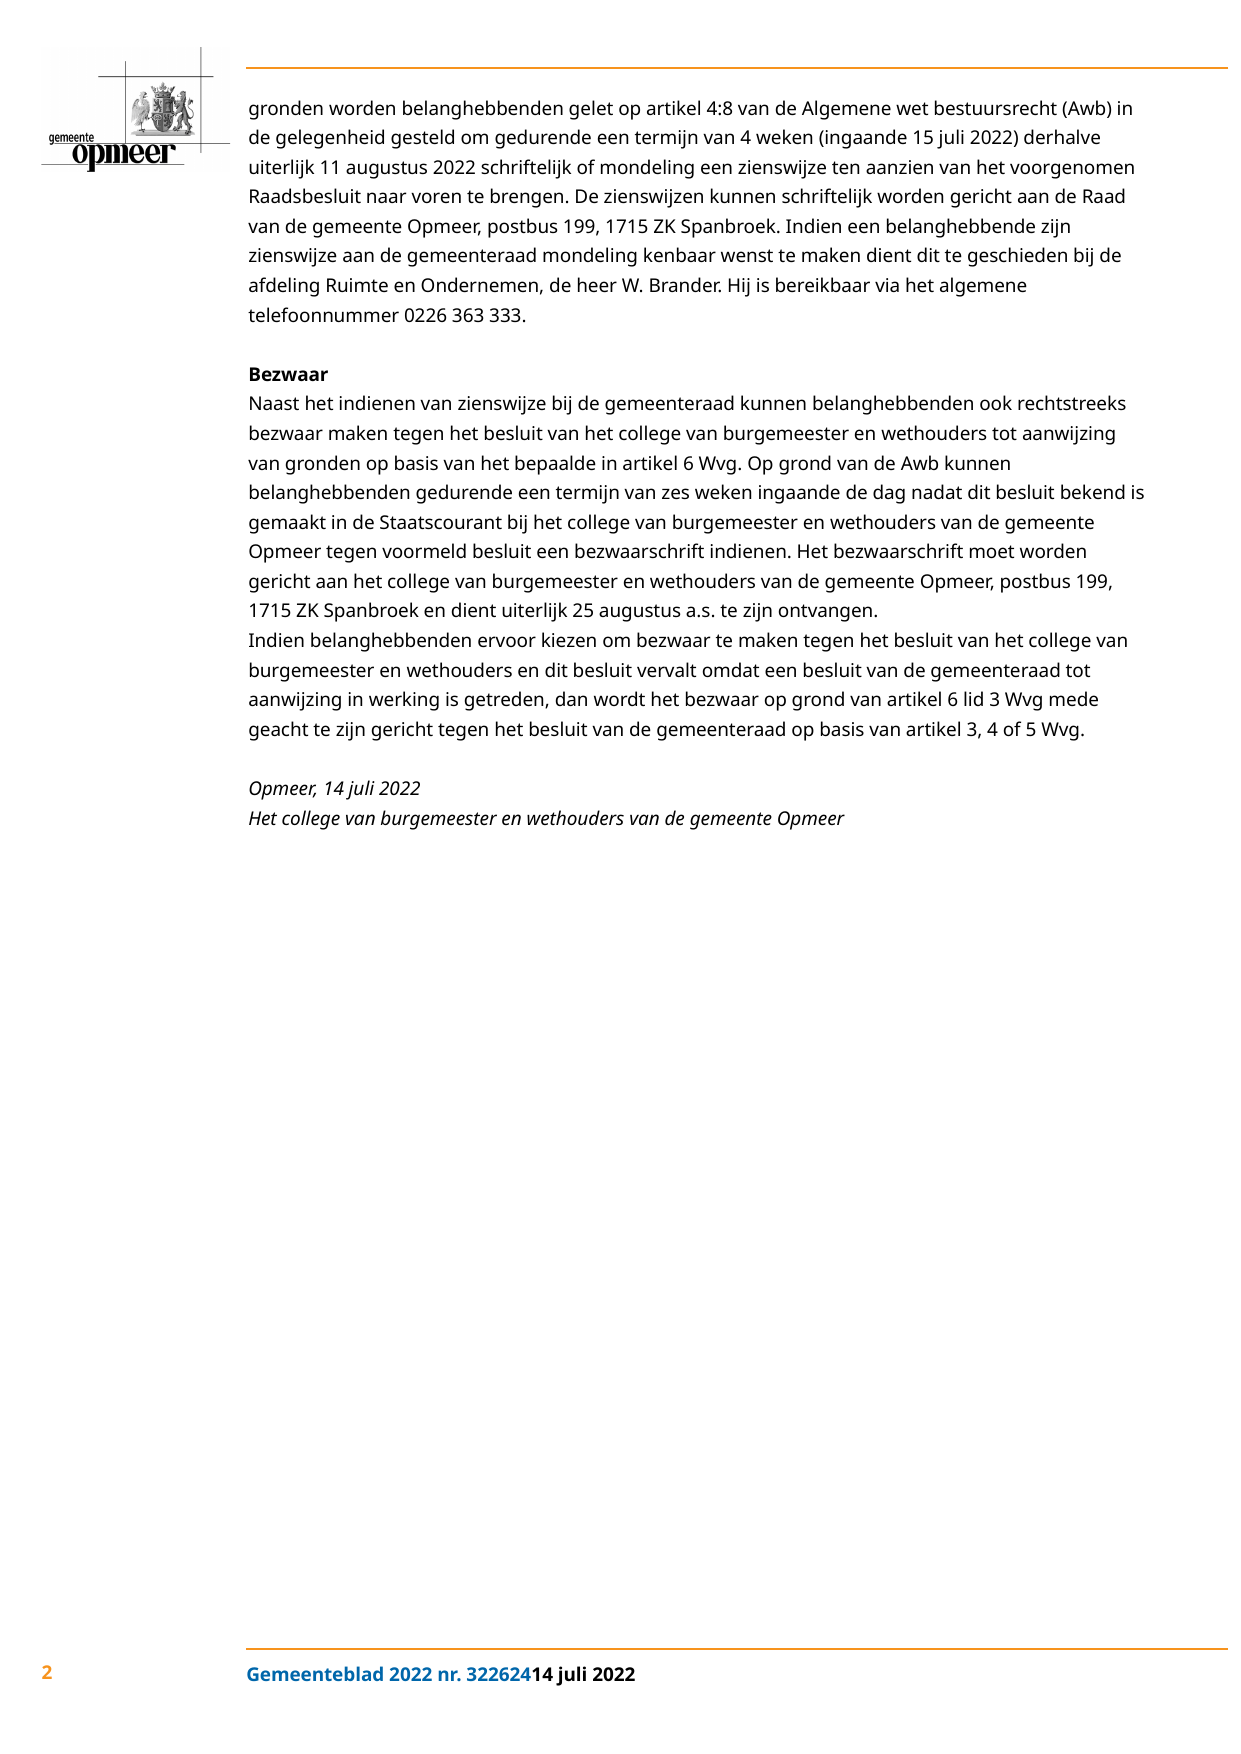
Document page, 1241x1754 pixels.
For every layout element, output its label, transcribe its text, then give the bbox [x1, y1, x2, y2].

text Bezwaar [248, 361, 1152, 387]
text gronden worden belanghebbenden gelet op artikel 4:8 van de Algemene wet bestuursrecht (Awb) in de gelegenheid gesteld om gedurende een termijn van 4 weken (ingaande 15 juli 2022) derhalve uiterlijk 11 augustus 2022 schriftelijk of mondeling een zienswijze ten aanzien van het voorgenomen Raadsbesluit naar voren te brengen. De zienswijzen kunnen schriftelijk worden gericht aan de Raad van de gemeente Opmeer, postbus 199, 1715 ZK Spanbroek. Indien een belanghebbende zijn zienswijze aan de gemeenteraad mondeling kenbaar wenst te maken dient dit te geschieden bij de afdeling Ruimte en Ondernemen, de heer W. Brander. Hij is bereikbaar via het algemene telefoonnummer 0226 363 333. [248, 95, 1152, 328]
text Naast het indienen van zienswijze bij de gemeenteraad kunnen belanghebbenden ook rechtstreeks bezwaar maken tegen het besluit van het college van burgemeester en wethouders tot aanwijzing van gronden op basis van het bepaalde in artikel 6 Wvg. Op grond van de Awb kunnen belanghebbenden gedurende een termijn van zes weken ingaande de dag nadat dit besluit bekend is gemaakt in de Staatscourant bij het college van burgemeester en wethouders van de gemeente Opmeer tegen voormeld besluit een bezwaarschrift indienen. Het bezwaarschrift moet worden gericht aan het college van burgemeester en wethouders van de gemeente Opmeer, postbus 199, 1715 ZK Spanbroek en dient uiterlijk 25 augustus a.s. te zijn ontvangen. [248, 391, 1152, 623]
text Indien belanghebbenden ervoor kiezen om bezwaar te maken tegen het besluit van het college van burgemeester en wethouders en dit besluit vervalt omdat een besluit van de gemeenteraad tot aanwijzing in werking is getreden, dan wordt het bezwaar op grond van artikel 6 lid 3 Wvg mede geacht te zijn gericht tegen het besluit van de gemeenteraad op basis van artikel 3, 4 of 5 Wvg. [248, 627, 1152, 742]
text Het college van burgemeester en wethouders van de gemeente Opmeer [248, 805, 1152, 831]
picture [41, 47, 231, 172]
text Opmeer, 14 juli 2022 [248, 775, 1152, 801]
